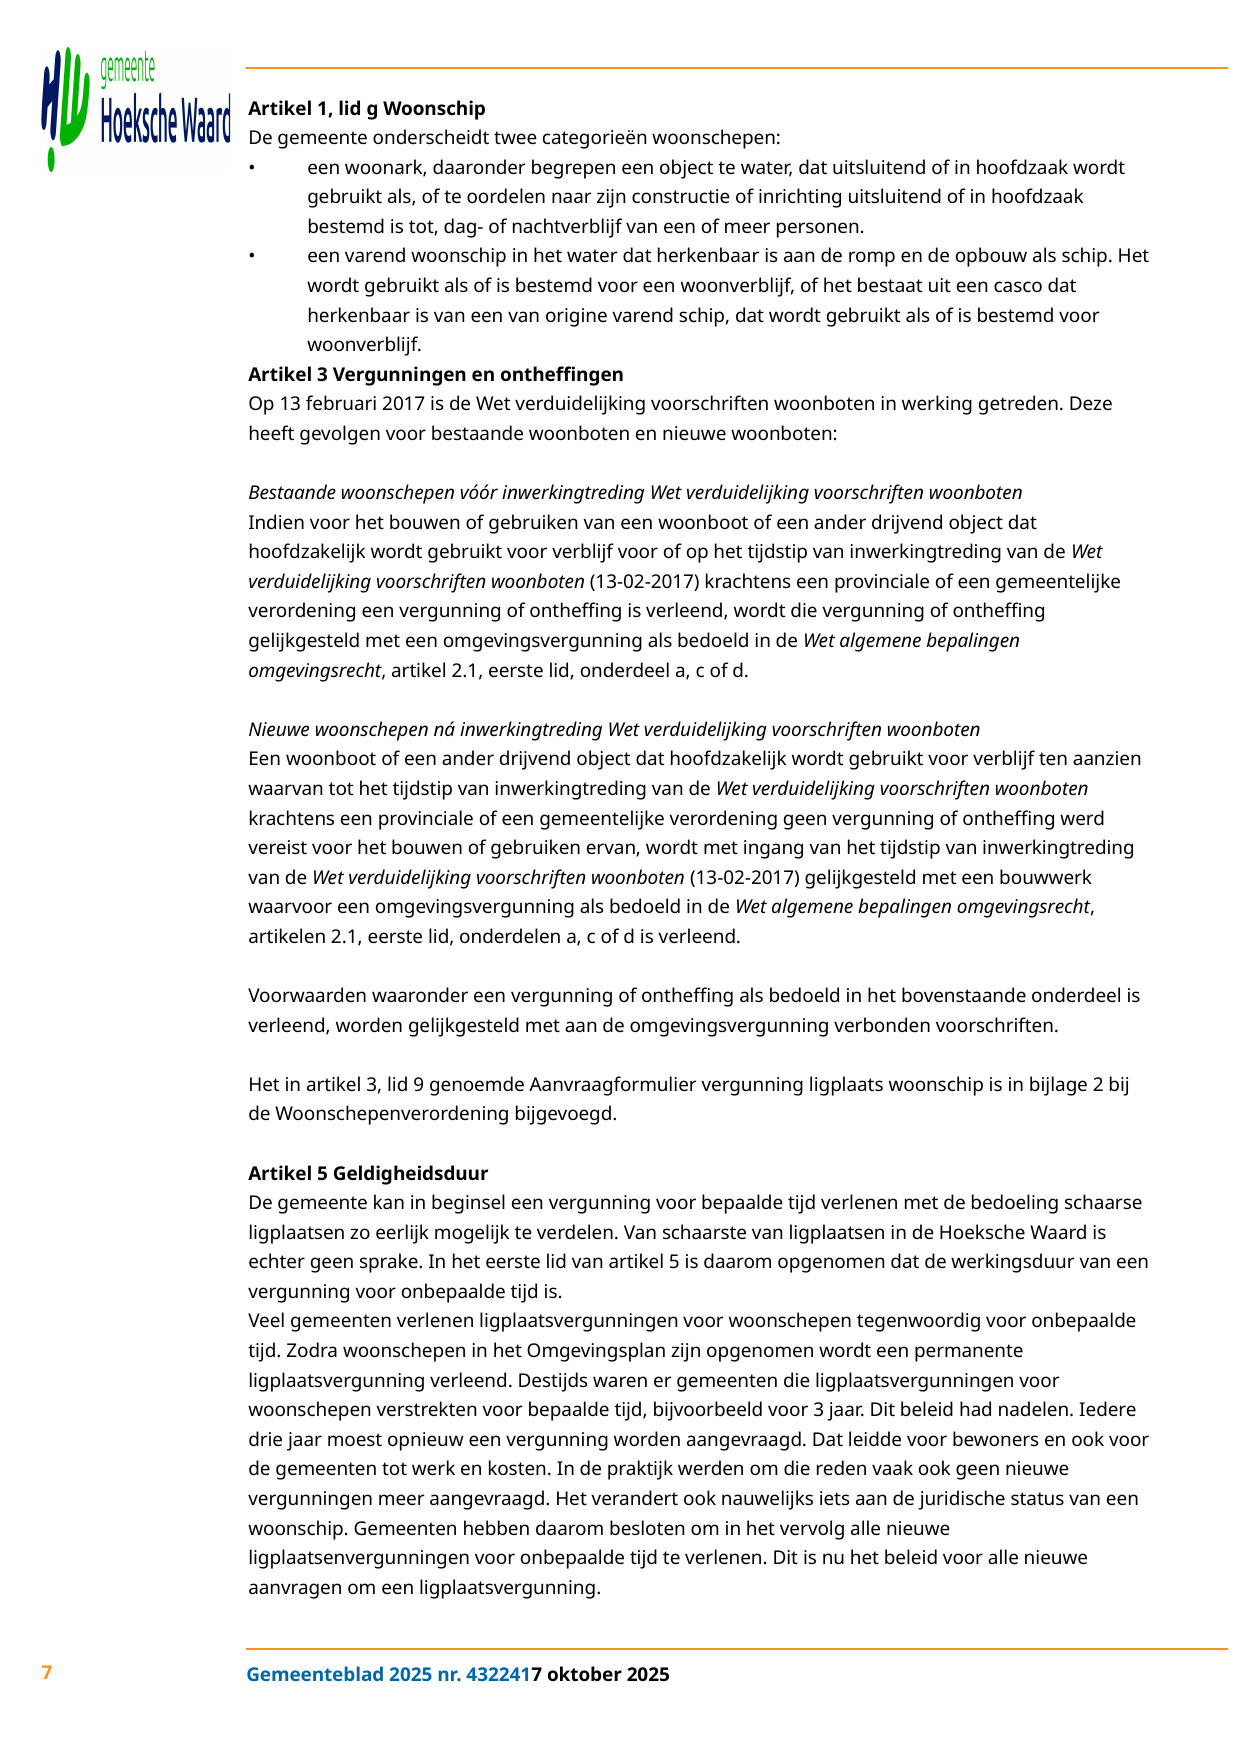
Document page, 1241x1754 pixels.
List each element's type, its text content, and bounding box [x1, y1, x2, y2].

text Artikel 5 Geldigheidsduur [248, 1160, 1152, 1186]
text Op 13 februari 2017 is de Wet verduidelijking voorschriften woonboten in werking getreden. Deze heeft gevolgen voor bestaande woonboten en nieuwe woonboten: [248, 391, 1152, 446]
text De gemeente onderscheidt twee categorieën woonschepen: [248, 124, 1152, 150]
text Veel gemeenten verlenen ligplaatsvergunningen voor woonschepen tegenwoordig voor onbepaalde tijd. Zodra woonschepen in het Omgevingsplan zijn opgenomen wordt een permanente ligplaatsvergunning verleend. Destijds waren er gemeenten die ligplaatsvergunningen voor woonschepen verstrekten voor bepaalde tijd, bijvoorbeeld voor 3 jaar. Dit beleid had nadelen. Iedere drie jaar moest opnieuw een vergunning worden aangevraagd. Dat leidde voor bewoners en ook voor de gemeenten tot werk en kosten. In de praktijk werden om die reden vaak ook geen nieuwe vergunningen meer aangevraagd. Het verandert ook nauwelijks iets aan de juridische status van een woonschip. Gemeenten hebben daarom besloten om in het vervolg alle nieuwe ligplaatsenvergunningen voor onbepaalde tijd te verlenen. Dit is nu het beleid voor alle nieuwe aanvragen om een ligplaatsvergunning. [248, 1308, 1152, 1600]
text Het in artikel 3, lid 9 genoemde Aanvraagformulier vergunning ligplaats woonschip is in bijlage 2 bij de Woonschepenverordening bijgevoegd. [248, 1071, 1152, 1126]
list een varend woonschip in het water dat herkenbaar is aan de romp en de opbouw als schip. Het wordt gebruikt als of is bestemd voor een woonverblijf, of het bestaat uit een casco dat herkenbaar is van een van origine varend schip, dat wordt gebruikt als of is bestemd voor woonverblijf. [248, 243, 1152, 357]
text Indien voor het bouwen of gebruiken van een woonboot of een ander drijvend object dat hoofdzakelijk wordt gebruikt voor verblijf voor of op het tijdstip van inwerkingtreding van de Wet verduidelijking voorschriften woonboten (13-02-2017) krachtens een provinciale of een gemeentelijke verordening een vergunning of ontheffing is verleend, wordt die vergunning of ontheffing gelijkgesteld met een omgevingsvergunning als bedoeld in de Wet algemene bepalingen omgevingsrecht, artikel 2.1, eerste lid, onderdeel a, c of d. [248, 509, 1152, 683]
list een woonark, daaronder begrepen een object te water, dat uitsluitend of in hoofdzaak wordt gebruikt als, of te oordelen naar zijn constructie of inrichting uitsluitend of in hoofdzaak bestemd is tot, dag- of nachtverblijf van een of meer personen. [248, 154, 1152, 239]
text Een woonboot of een ander drijvend object dat hoofdzakelijk wordt gebruikt voor verblijf ten aanzien waarvan tot het tijdstip van inwerkingtreding van de Wet verduidelijking voorschriften woonboten krachtens een provinciale of een gemeentelijke verordening geen vergunning of ontheffing werd vereist voor het bouwen of gebruiken ervan, wordt met ingang van het tijdstip van inwerkingtreding van de Wet verduidelijking voorschriften woonboten (13-02-2017) gelijkgesteld met een bouwwerk waarvoor een omgevingsvergunning als bedoeld in de Wet algemene bepalingen omgevingsrecht, artikelen 2.1, eerste lid, onderdelen a, c of d is verleend. [248, 746, 1152, 949]
picture [41, 47, 231, 172]
text Artikel 1, lid g Woonschip [248, 95, 1152, 121]
text Bestaande woonschepen vóór inwerkingtreding Wet verduidelijking voorschriften woonboten [248, 479, 1152, 505]
text Nieuwe woonschepen ná inwerkingtreding Wet verduidelijking voorschriften woonboten [248, 716, 1152, 742]
text Voorwaarden waaronder een vergunning of ontheffing als bedoeld in het bovenstaande onderdeel is verleend, worden gelijkgesteld met aan de omgevingsvergunning verbonden voorschriften. [248, 982, 1152, 1038]
text De gemeente kan in beginsel een vergunning voor bepaalde tijd verlenen met de bedoeling schaarse ligplaatsen zo eerlijk mogelijk te verdelen. Van schaarste van ligplaatsen in de Hoeksche Waard is echter geen sprake. In het eerste lid van artikel 5 is daarom opgenomen dat de werkingsduur van een vergunning voor onbepaalde tijd is. [248, 1189, 1152, 1304]
text Artikel 3 Vergunningen en ontheffingen [248, 361, 1152, 387]
